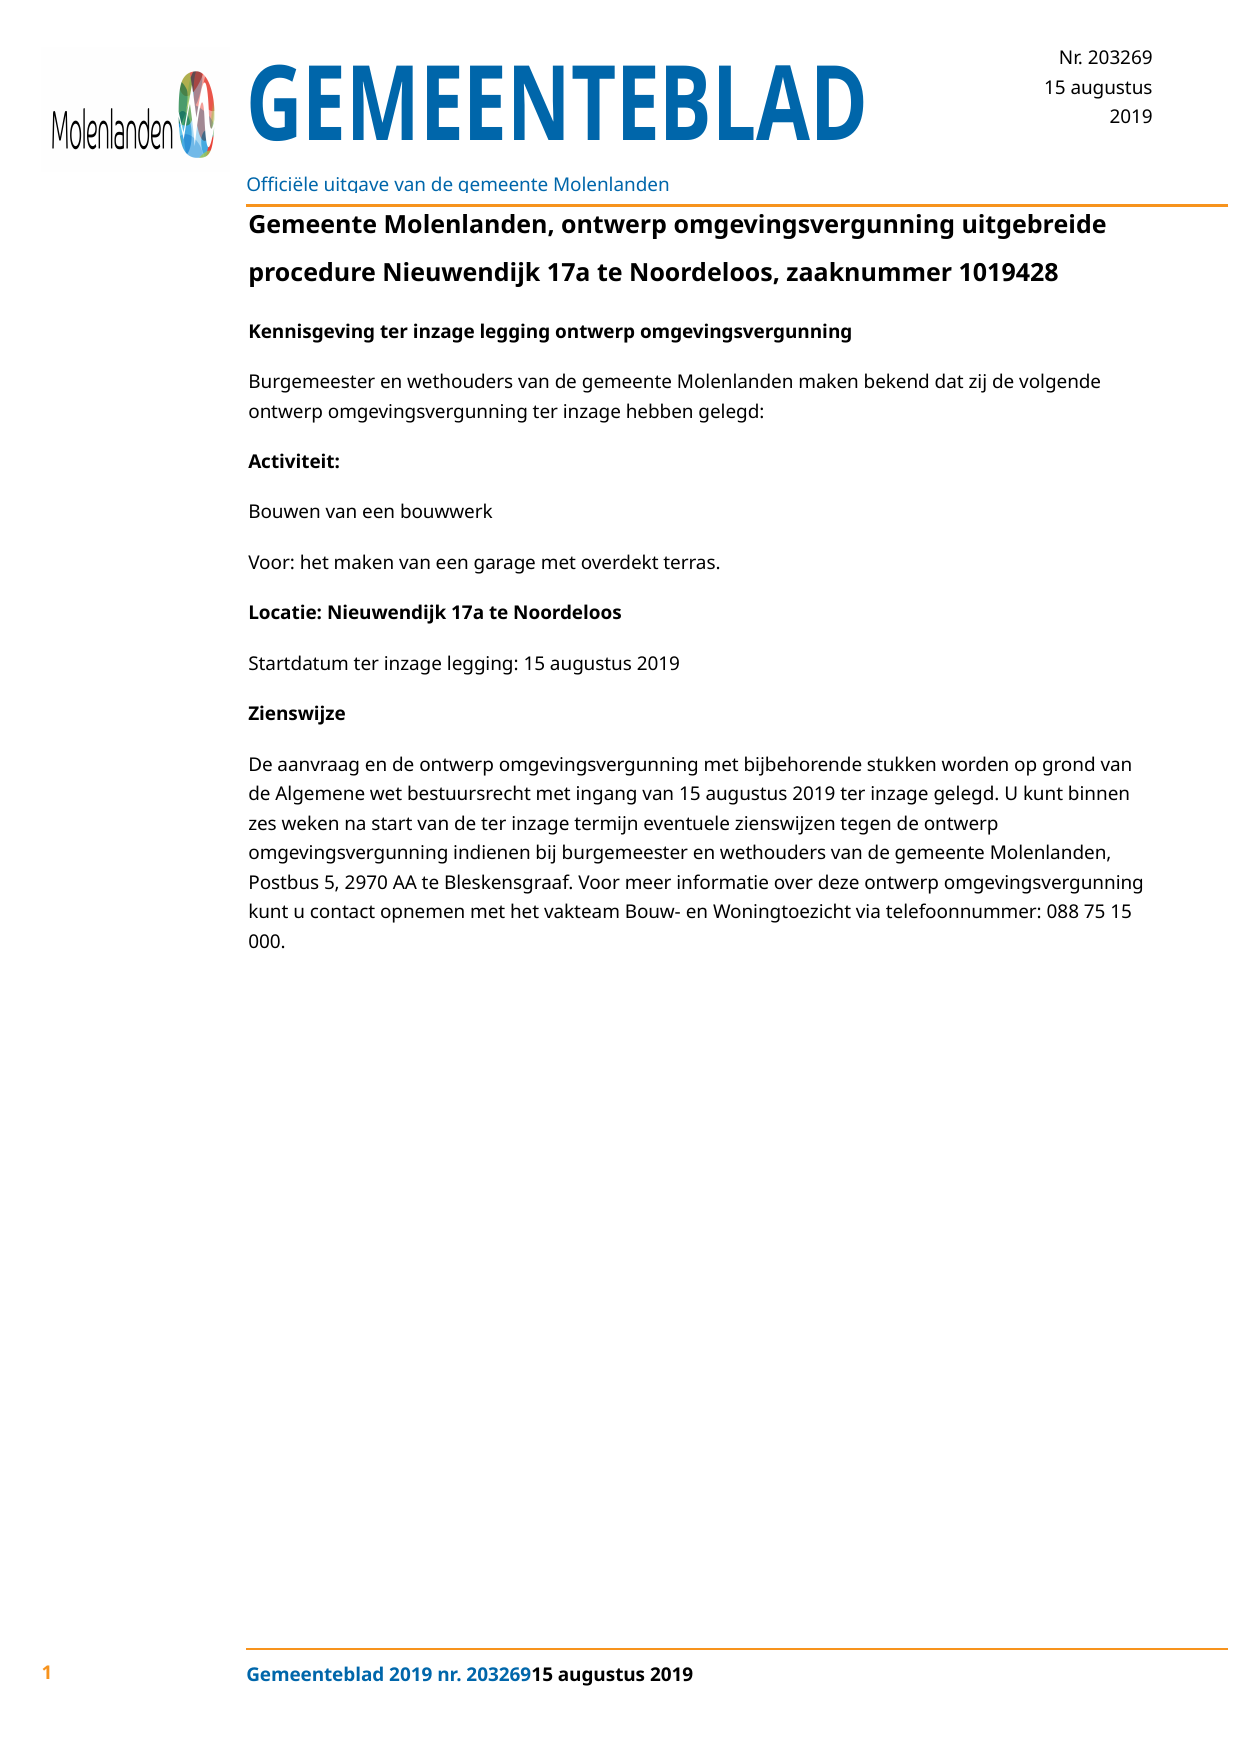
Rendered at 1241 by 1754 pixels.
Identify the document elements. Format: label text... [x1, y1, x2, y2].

text Locatie: Nieuwendijk 17a te Noordeloos [248, 599, 1152, 625]
text Gemeente Molenlanden, ontwerp omgevingsvergunning uitgebreide procedure Nieuwendijk 17a te Noordeloos, zaaknummer 1019428 [248, 207, 1152, 288]
text Startdatum ter inzage legging: 15 augustus 2019 [248, 650, 1152, 676]
text De aanvraag en de ontwerp omgevingsvergunning met bijbehorende stukken worden op grond van de Algemene wet bestuursrecht met ingang van 15 augustus 2019 ter inzage gelegd. U kunt binnen zes weken na start van de ter inzage termijn eventuele zienswijzen tegen de ontwerp omgevingsvergunning indienen bij burgemeester en wethouders van de gemeente Molenlanden, Postbus 5, 2970 AA te Bleskensgraaf. Voor meer informatie over deze ontwerp omgevingsvergunning kunt u contact opnemen met het vakteam Bouw- en Woningtoezicht via telefoonnummer: 088 75 15 000. [248, 751, 1152, 954]
text Activiteit: [248, 448, 1152, 474]
text Bouwen van een bouwwerk [248, 499, 1152, 524]
text Zienswijze [248, 700, 1152, 726]
text Voor: het maken van een garage met overdekt terras. [248, 549, 1152, 575]
text Kennisgeving ter inzage legging ontwerp omgevingsvergunning [248, 318, 1152, 344]
picture [41, 47, 231, 172]
text Burgemeester en wethouders van de gemeente Molenlanden maken bekend dat zij de volgende ontwerp omgevingsvergunning ter inzage hebben gelegd: [248, 368, 1152, 424]
